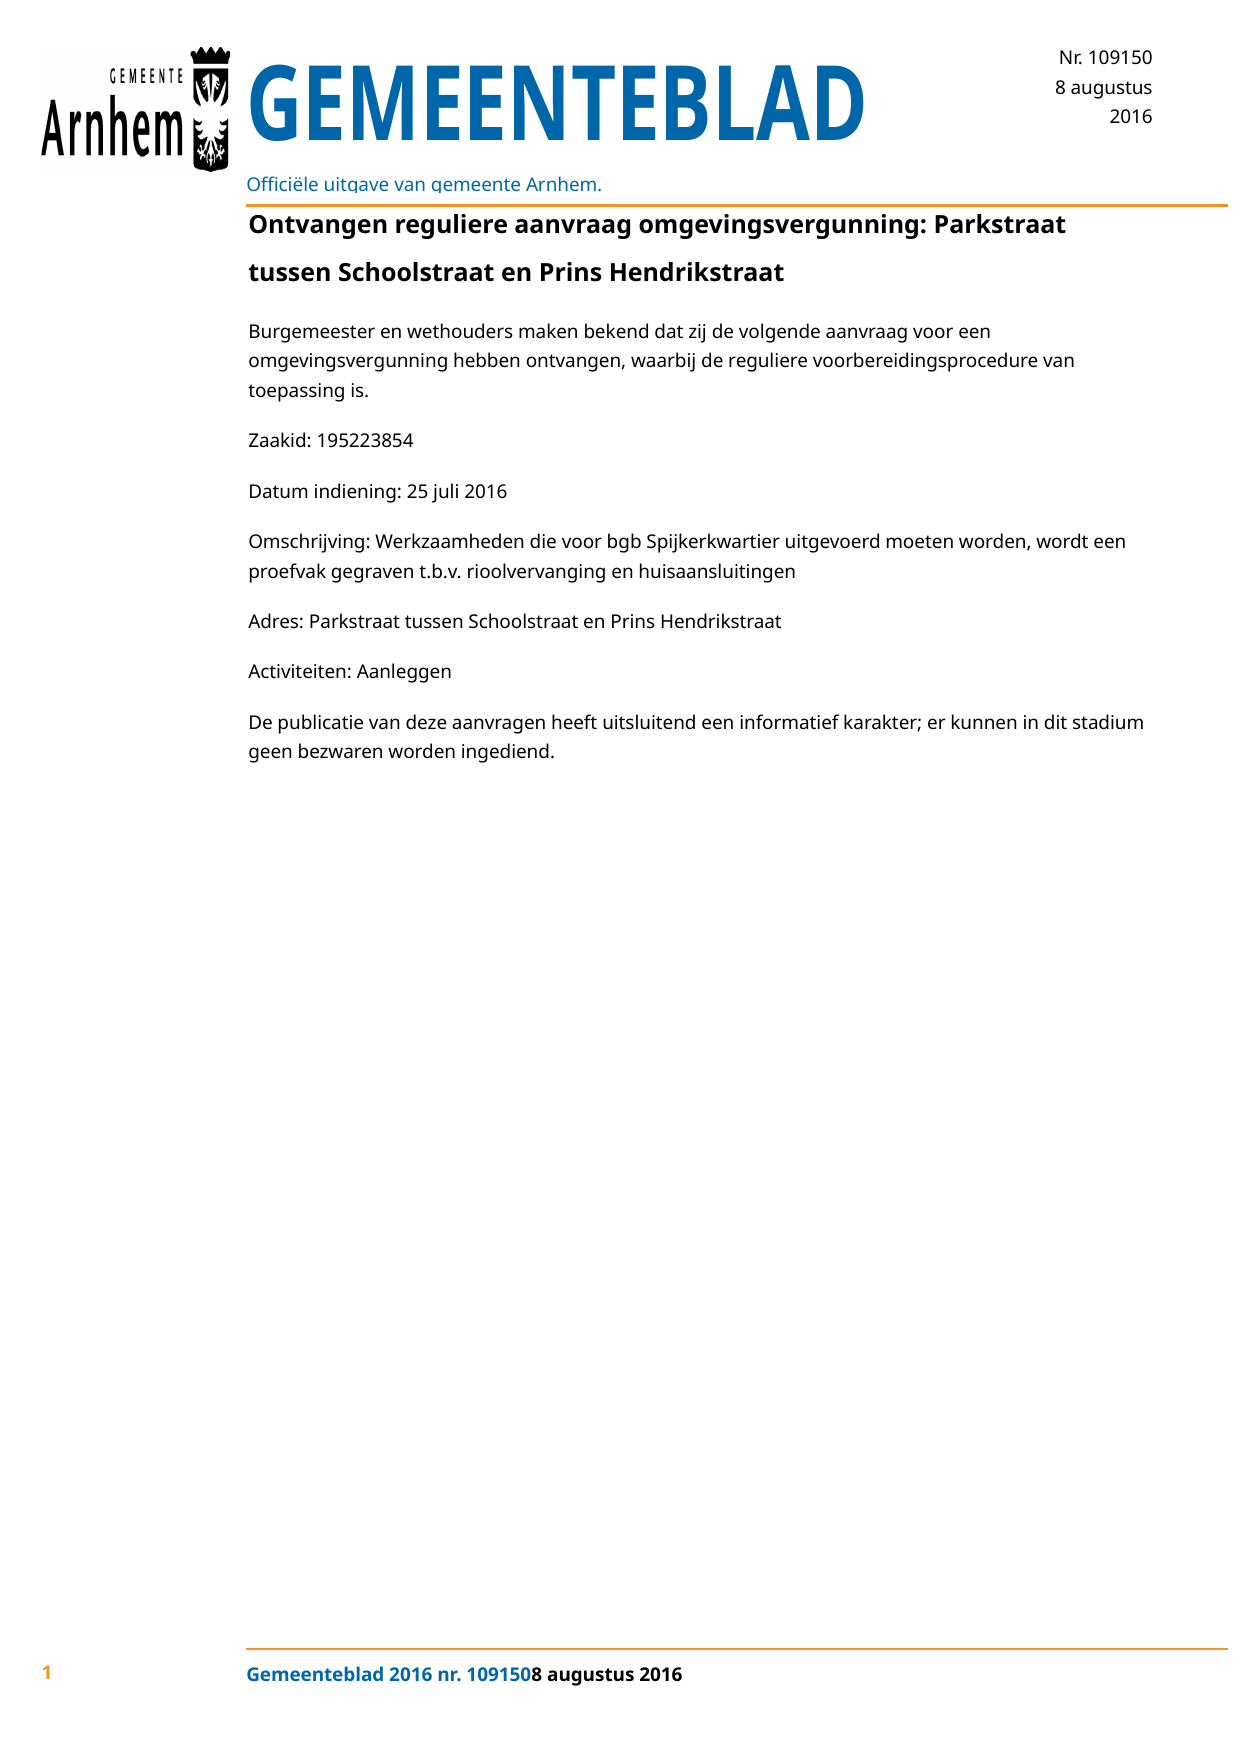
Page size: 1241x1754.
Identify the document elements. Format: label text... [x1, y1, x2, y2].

text De publicatie van deze aanvragen heeft uitsluitend een informatief karakter; er kunnen in dit stadium geen bezwaren worden ingediend. [248, 709, 1152, 764]
text Burgemeester en wethouders maken bekend dat zij de volgende aanvraag voor een omgevingsvergunning hebben ontvangen, waarbij de reguliere voorbereidingsprocedure van toepassing is. [248, 318, 1152, 403]
text Datum indiening: 25 juli 2016 [248, 478, 1152, 504]
text Ontvangen reguliere aanvraag omgevingsvergunning: Parkstraat tussen Schoolstraat en Prins Hendrikstraat [248, 207, 1152, 288]
picture [41, 47, 231, 172]
text Activiteiten: Aanleggen [248, 659, 1152, 684]
text Zaakid: 195223854 [248, 427, 1152, 453]
text Adres: Parkstraat tussen Schoolstraat en Prins Hendrikstraat [248, 608, 1152, 634]
text Omschrijving: Werkzaamheden die voor bgb Spijkerkwartier uitgevoerd moeten worden, wordt een proefvak gegraven t.b.v. rioolvervanging en huisaansluitingen [248, 528, 1152, 584]
